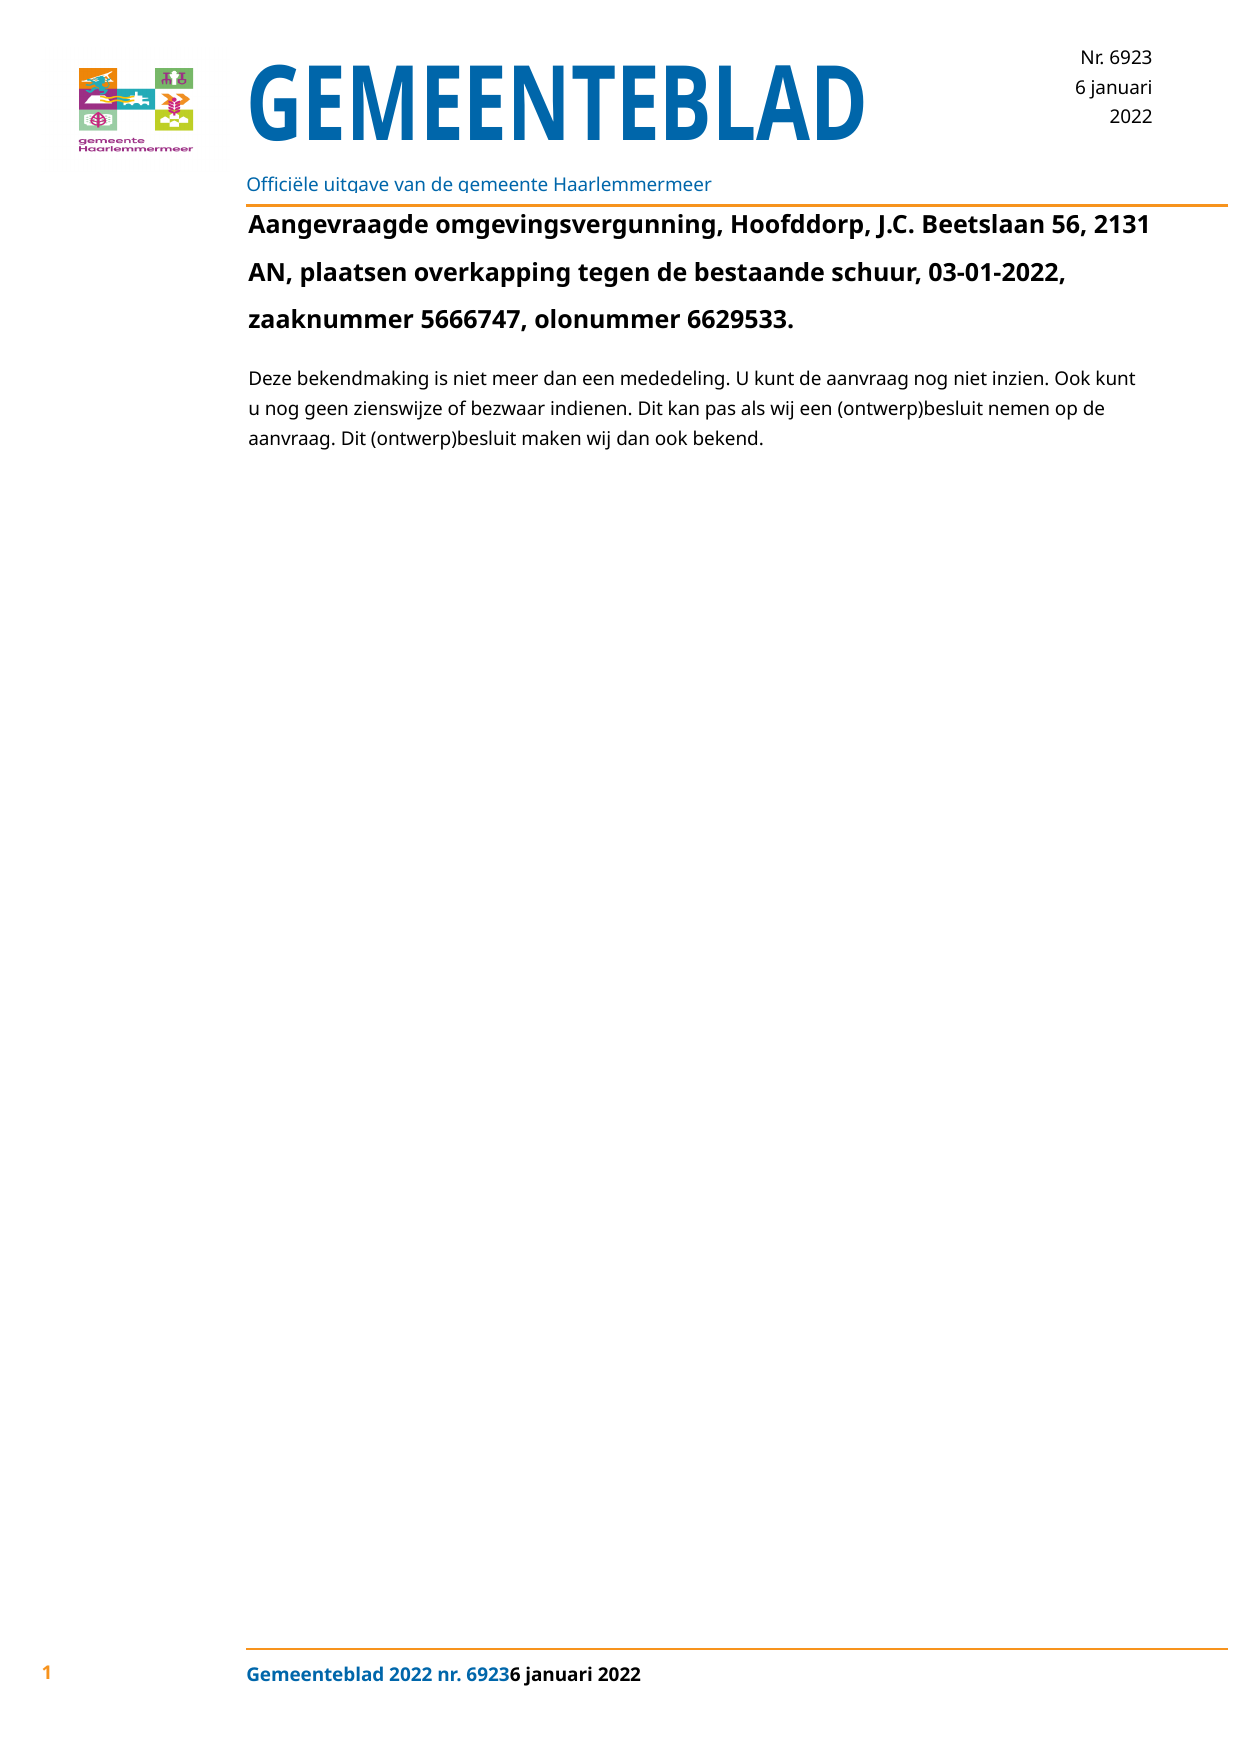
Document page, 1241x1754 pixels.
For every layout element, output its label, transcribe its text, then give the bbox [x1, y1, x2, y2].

picture [41, 47, 231, 172]
text Deze bekendmaking is niet meer dan een mededeling. U kunt de aanvraag nog niet inzien. Ook kunt u nog geen zienswijze of bezwaar indienen. Dit kan pas als wij een (ontwerp)besluit nemen op de aanvraag. Dit (ontwerp)besluit maken wij dan ook bekend. [248, 366, 1152, 450]
text Aangevraagde omgevingsvergunning, Hoofddorp, J.C. Beetslaan 56, 2131 AN, plaatsen overkapping tegen de bestaande schuur, 03-01-2022, zaaknummer 5666747, olonummer 6629533. [248, 207, 1152, 336]
